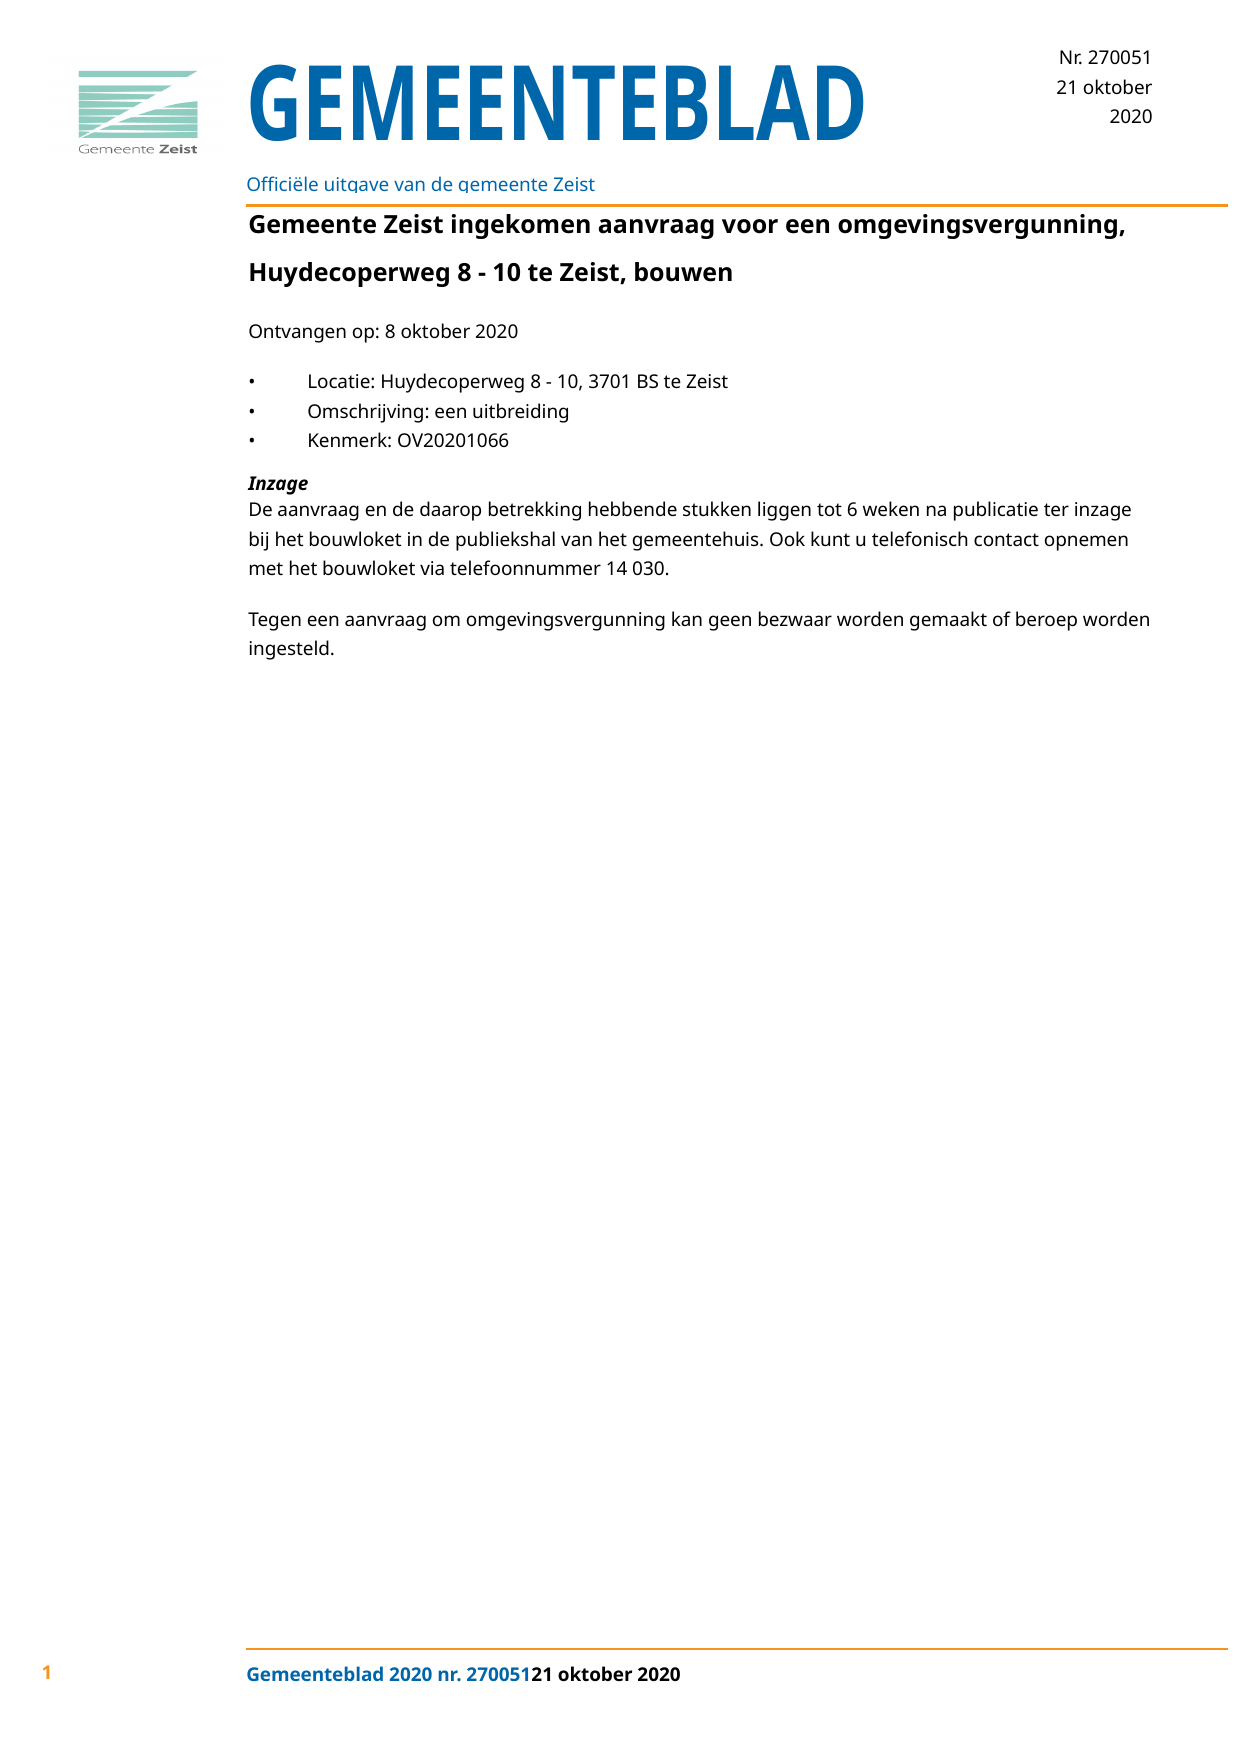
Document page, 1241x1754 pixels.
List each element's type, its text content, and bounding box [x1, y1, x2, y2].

text Ontvangen op: 8 oktober 2020 [248, 318, 1152, 344]
list Locatie: Huydecoperweg 8 - 10, 3701 BS te Zeist [248, 368, 1152, 394]
picture [41, 47, 231, 172]
text De aanvraag en de daarop betrekking hebbende stukken liggen tot 6 weken na publicatie ter inzage bij het bouwloket in de publiekshal van het gemeentehuis. Ook kunt u telefonisch contact opnemen met het bouwloket via telefoonnummer 14 030. [248, 496, 1152, 581]
text Gemeente Zeist ingekomen aanvraag voor een omgevingsvergunning, Huydecoperweg 8 - 10 te Zeist, bouwen [248, 207, 1152, 288]
text Inzage [248, 471, 1152, 496]
text Tegen een aanvraag om omgevingsvergunning kan geen bezwaar worden gemaakt of beroep worden ingesteld. [248, 606, 1152, 661]
list Kenmerk: OV20201066 [248, 427, 1152, 453]
list Omschrijving: een uitbreiding [248, 398, 1152, 424]
